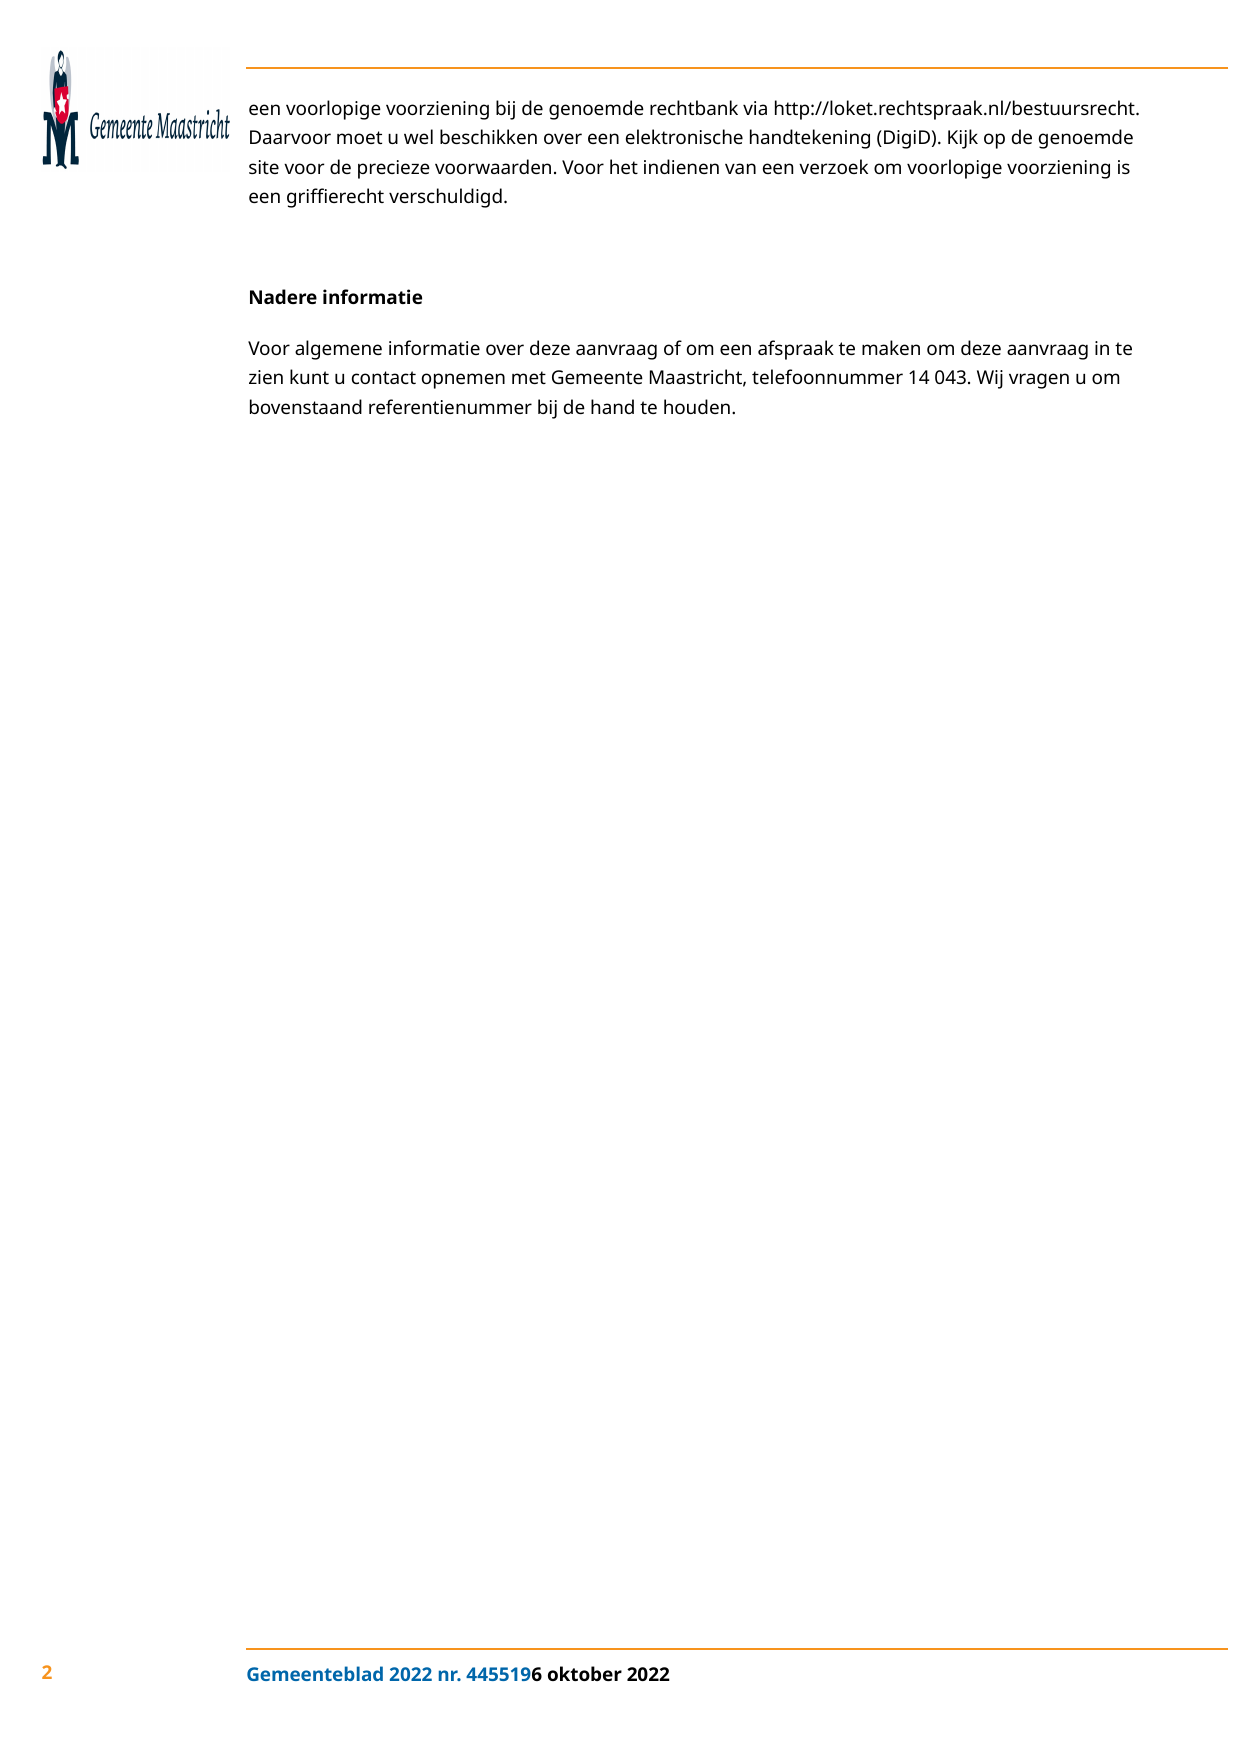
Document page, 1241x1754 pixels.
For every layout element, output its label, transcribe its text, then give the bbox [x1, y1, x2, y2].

picture [41, 47, 231, 172]
text Voor algemene informatie over deze aanvraag of om een afspraak te maken om deze aanvraag in te zien kunt u contact opnemen met Gemeente Maastricht, telefoonnummer 14 043. Wij vragen u om bovenstaand referentienummer bij de hand te houden. [248, 335, 1152, 420]
text Nadere informatie [248, 284, 1152, 310]
text een voorlopige voorziening bij de genoemde rechtbank via http://loket.rechtspraak.nl/bestuursrecht. Daarvoor moet u wel beschikken over een elektronische handtekening (DigiD). Kijk op de genoemde site voor de precieze voorwaarden. Voor het indienen van een verzoek om voorlopige voorziening is een griffierecht verschuldigd. [248, 95, 1152, 209]
